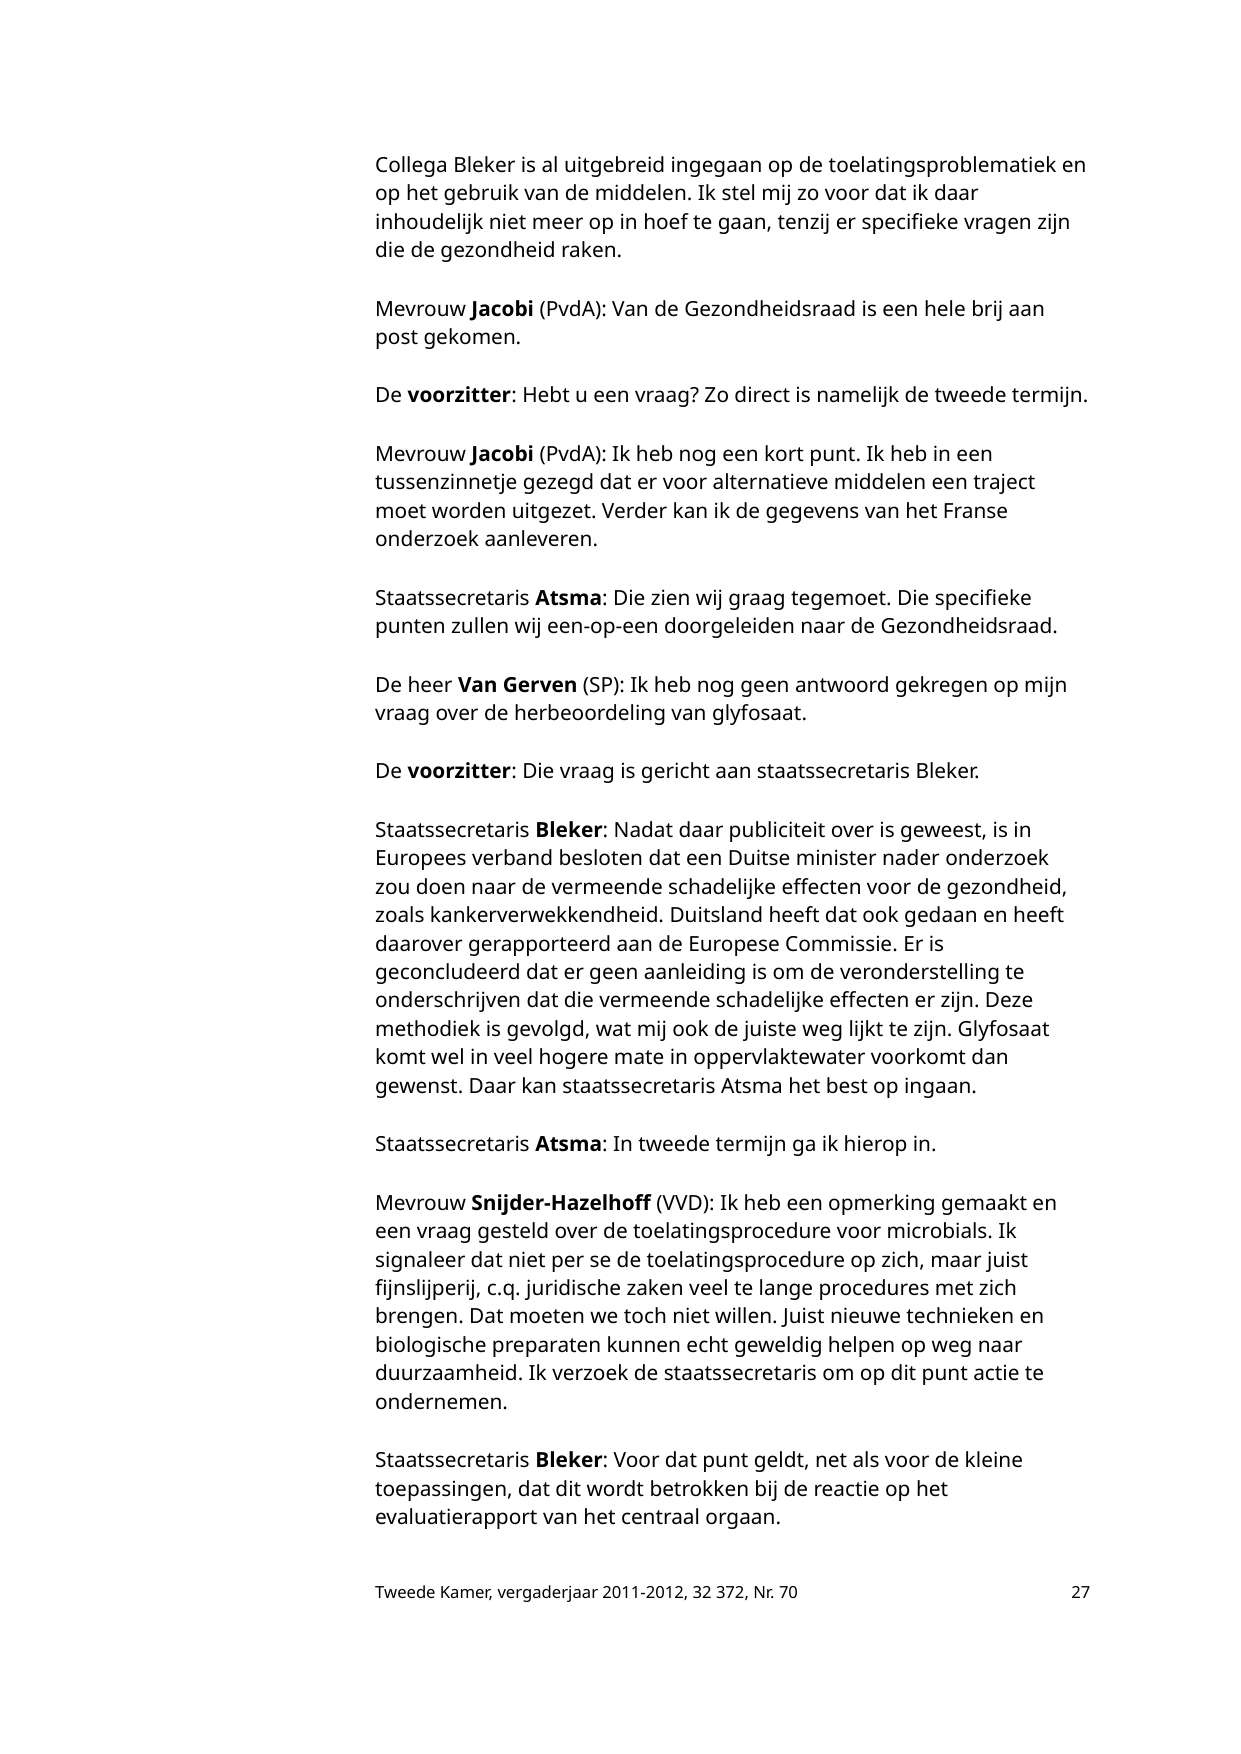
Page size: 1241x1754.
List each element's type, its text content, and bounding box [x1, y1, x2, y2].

text De voorzitter: Die vraag is gericht aan staatssecretaris Bleker. [375, 757, 1090, 785]
text Mevrouw Jacobi (PvdA): Van de Gezondheidsraad is een hele brij aan post gekomen. [375, 294, 1090, 351]
text Staatssecretaris Bleker: Voor dat punt geldt, net als voor de kleine toepassingen, dat dit wordt betrokken bij de reactie op het evaluatierapport van het centraal orgaan. [375, 1445, 1090, 1531]
text Mevrouw Jacobi (PvdA): Ik heb nog een kort punt. Ik heb in een tussenzinnetje gezegd dat er voor alternatieve middelen een traject moet worden uitgezet. Verder kan ik de gegevens van het Franse onderzoek aanleveren. [375, 439, 1090, 553]
text Collega Bleker is al uitgebreid ingegaan op de toelatingsproblematiek en op het gebruik van de middelen. Ik stel mij zo voor dat ik daar inhoudelijk niet meer op in hoef te gaan, tenzij er specifieke vragen zijn die de gezondheid raken. [375, 150, 1090, 264]
text De heer Van Gerven (SP): Ik heb nog geen antwoord gekregen op mijn vraag over de herbeoordeling van glyfosaat. [375, 670, 1090, 727]
text Mevrouw Snijder-Hazelhoff (VVD): Ik heb een opmerking gemaakt en een vraag gesteld over de toelatingsprocedure voor microbials. Ik signaleer dat niet per se de toelatingsprocedure op zich, maar juist fijnslijperij, c.q. juridische zaken veel te lange procedures met zich brengen. Dat moeten we toch niet willen. Juist nieuwe technieken en biologische preparaten kunnen echt geweldig helpen op weg naar duurzaamheid. Ik verzoek de staatssecretaris om op dit punt actie te ondernemen. [375, 1188, 1090, 1415]
text Staatssecretaris Atsma: Die zien wij graag tegemoet. Die specifieke punten zullen wij een-op-een doorgeleiden naar de Gezondheidsraad. [375, 583, 1090, 640]
text De voorzitter: Hebt u een vraag? Zo direct is namelijk de tweede termijn. [375, 381, 1090, 409]
text Staatssecretaris Atsma: In tweede termijn ga ik hierop in. [375, 1129, 1090, 1158]
text Staatssecretaris Bleker: Nadat daar publiciteit over is geweest, is in Europees verband besloten dat een Duitse minister nader onderzoek zou doen naar de vermeende schadelijke effecten voor de gezondheid, zoals kankerverwekkendheid. Duitsland heeft dat ook gedaan en heeft daarover gerapporteerd aan de Europese Commissie. Er is geconcludeerd dat er geen aanleiding is om de veronderstelling te onderschrijven dat die vermeende schadelijke effecten er zijn. Deze methodiek is gevolgd, wat mij ook de juiste weg lijkt te zijn. Glyfosaat komt wel in veel hogere mate in oppervlaktewater voorkomt dan gewenst. Daar kan staatssecretaris Atsma het best op ingaan. [375, 815, 1090, 1099]
